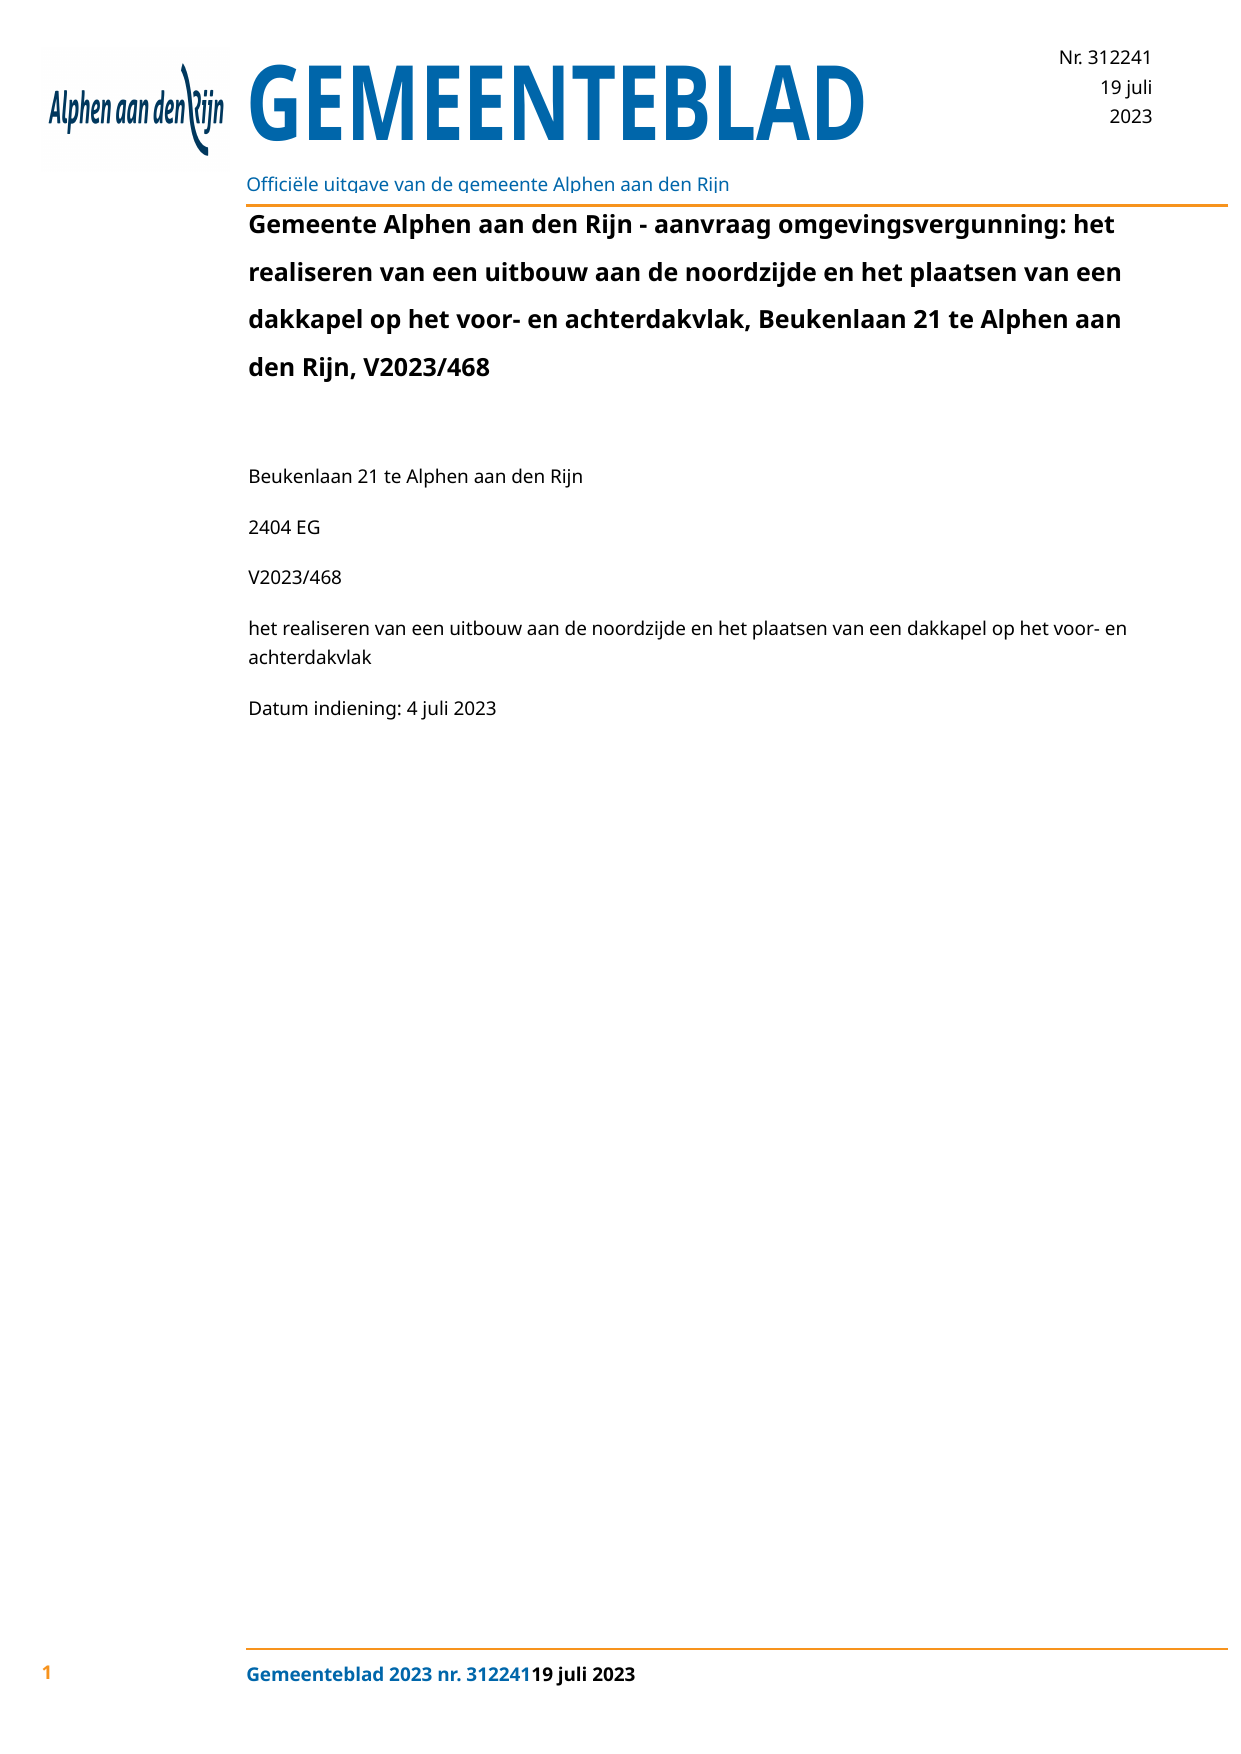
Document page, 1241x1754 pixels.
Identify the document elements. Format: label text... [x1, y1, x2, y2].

text Gemeente Alphen aan den Rijn - aanvraag omgevingsvergunning: het realiseren van een uitbouw aan de noordzijde en het plaatsen van een dakkapel op het voor- en achterdakvlak, Beukenlaan 21 te Alphen aan den Rijn, V2023/468 [248, 207, 1152, 384]
text Beukenlaan 21 te Alphen aan den Rijn [248, 463, 1152, 489]
text Datum indiening: 4 juli 2023 [248, 695, 1152, 721]
text V2023/468 [248, 564, 1152, 590]
text 2404 EG [248, 514, 1152, 540]
text het realiseren van een uitbouw aan de noordzijde en het plaatsen van een dakkapel op het voor- en achterdakvlak [248, 615, 1152, 670]
picture [41, 47, 231, 172]
